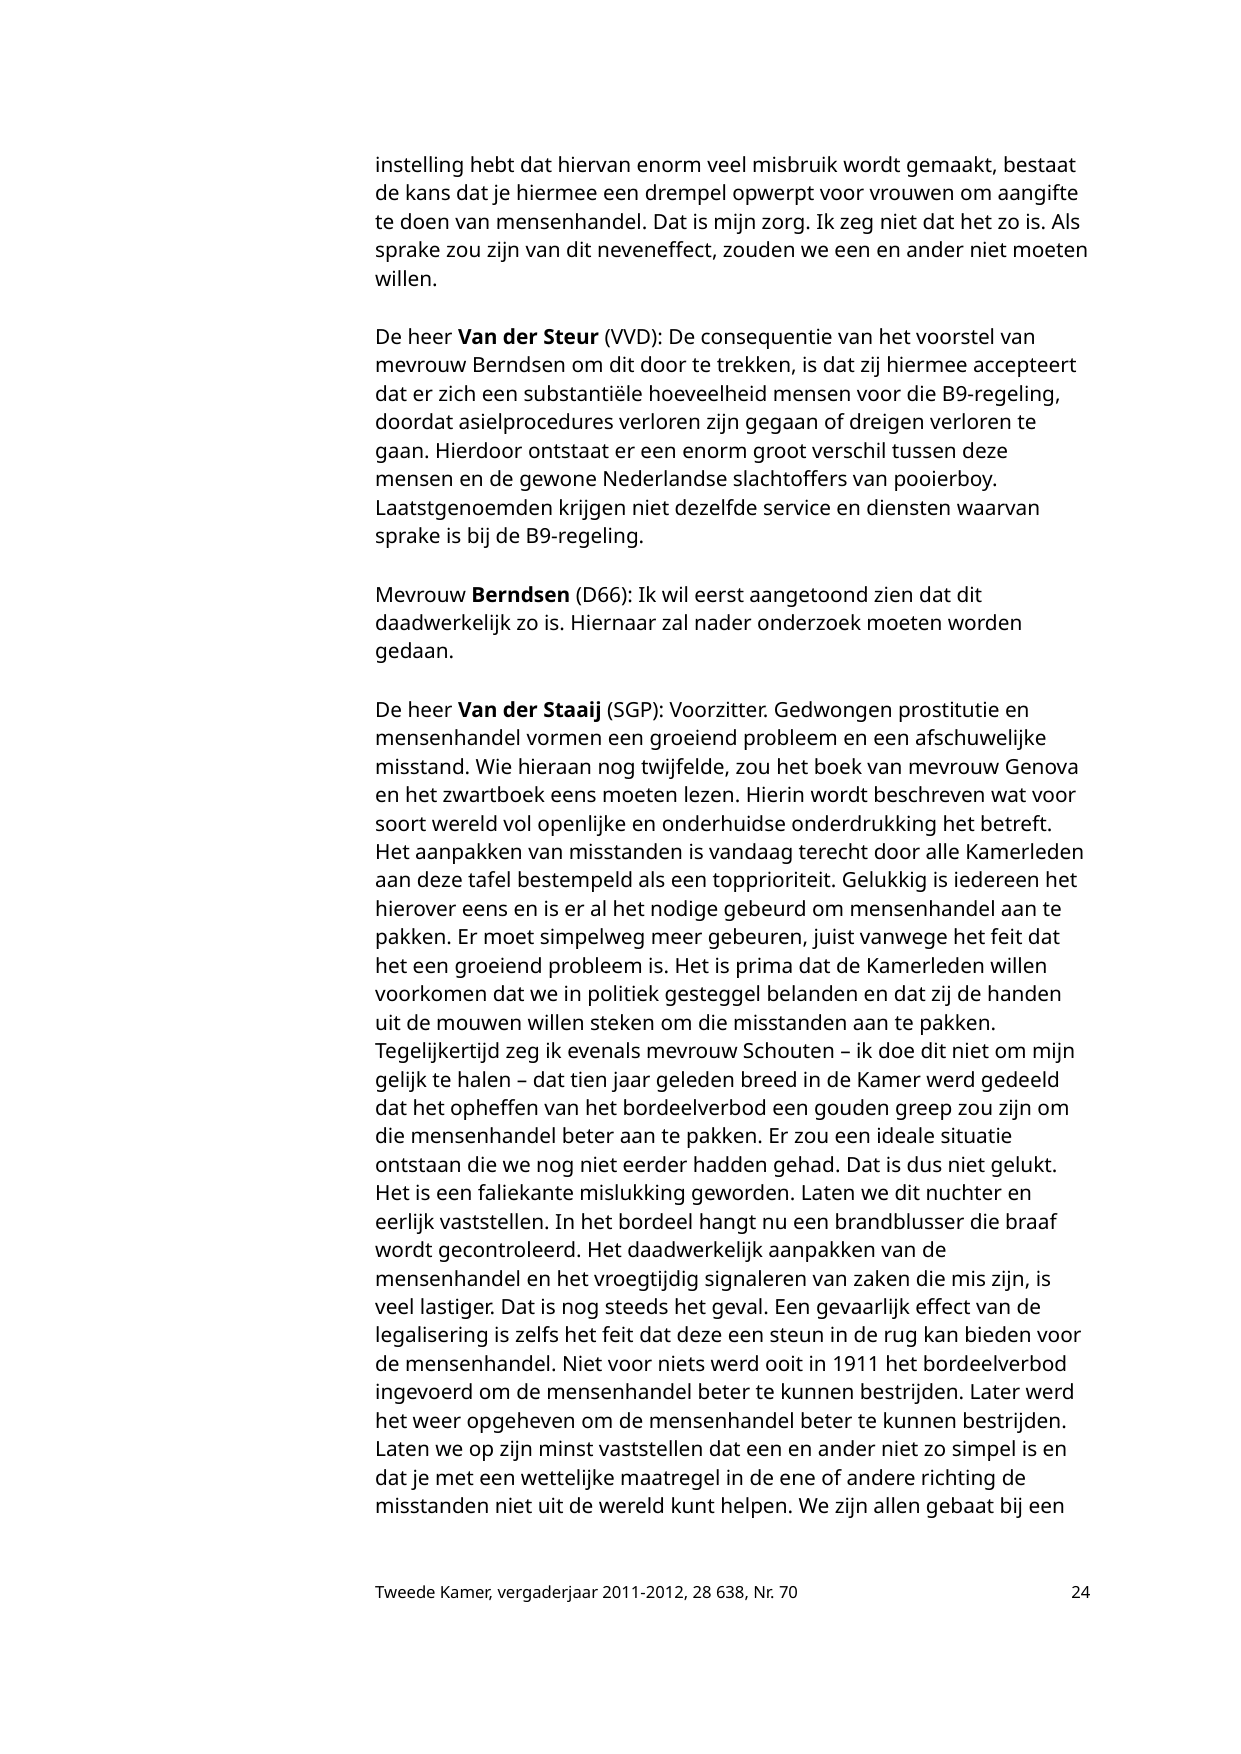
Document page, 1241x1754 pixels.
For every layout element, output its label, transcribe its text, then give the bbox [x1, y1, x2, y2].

text De heer Van der Steur (VVD): De consequentie van het voorstel van mevrouw Berndsen om dit door te trekken, is dat zij hiermee accepteert dat er zich een substantiële hoeveelheid mensen voor die B9-regeling, doordat asielprocedures verloren zijn gegaan of dreigen verloren te gaan. Hierdoor ontstaat er een enorm groot verschil tussen deze mensen en de gewone Nederlandse slachtoffers van pooierboy. Laatstgenoemden krijgen niet dezelfde service en diensten waarvan sprake is bij de B9-regeling. [375, 322, 1090, 550]
text Mevrouw Berndsen (D66): Ik wil eerst aangetoond zien dat dit daadwerkelijk zo is. Hiernaar zal nader onderzoek moeten worden gedaan. [375, 580, 1090, 665]
text instelling hebt dat hiervan enorm veel misbruik wordt gemaakt, bestaat de kans dat je hiermee een drempel opwerpt voor vrouwen om aangifte te doen van mensenhandel. Dat is mijn zorg. Ik zeg niet dat het zo is. Als sprake zou zijn van dit neveneffect, zouden we een en ander niet moeten willen. [375, 150, 1090, 292]
text De heer Van der Staaij (SGP): Voorzitter. Gedwongen prostitutie en mensenhandel vormen een groeiend probleem en een afschuwelijke misstand. Wie hieraan nog twijfelde, zou het boek van mevrouw Genova en het zwartboek eens moeten lezen. Hierin wordt beschreven wat voor soort wereld vol openlijke en onderhuidse onderdrukking het betreft. Het aanpakken van misstanden is vandaag terecht door alle Kamerleden aan deze tafel bestempeld als een topprioriteit. Gelukkig is iedereen het hierover eens en is er al het nodige gebeurd om mensenhandel aan te pakken. Er moet simpelweg meer gebeuren, juist vanwege het feit dat het een groeiend probleem is. Het is prima dat de Kamerleden willen voorkomen dat we in politiek gesteggel belanden en dat zij de handen uit de mouwen willen steken om die misstanden aan te pakken. Tegelijkertijd zeg ik evenals mevrouw Schouten – ik doe dit niet om mijn gelijk te halen – dat tien jaar geleden breed in de Kamer werd gedeeld dat het opheffen van het bordeelverbod een gouden greep zou zijn om die mensenhandel beter aan te pakken. Er zou een ideale situatie ontstaan die we nog niet eerder hadden gehad. Dat is dus niet gelukt. Het is een faliekante mislukking geworden. Laten we dit nuchter en eerlijk vaststellen. In het bordeel hangt nu een brandblusser die braaf wordt gecontroleerd. Het daadwerkelijk aanpakken van de mensenhandel en het vroegtijdig signaleren van zaken die mis zijn, is veel lastiger. Dat is nog steeds het geval. Een gevaarlijk effect van de legalisering is zelfs het feit dat deze een steun in de rug kan bieden voor de mensenhandel. Niet voor niets werd ooit in 1911 het bordeelverbod ingevoerd om de mensenhandel beter te kunnen bestrijden. Later werd het weer opgeheven om de mensenhandel beter te kunnen bestrijden. Laten we op zijn minst vaststellen dat een en ander niet zo simpel is en dat je met een wettelijke maatregel in de ene of andere richting de misstanden niet uit de wereld kunt helpen. We zijn allen gebaat bij een [375, 695, 1090, 1520]
